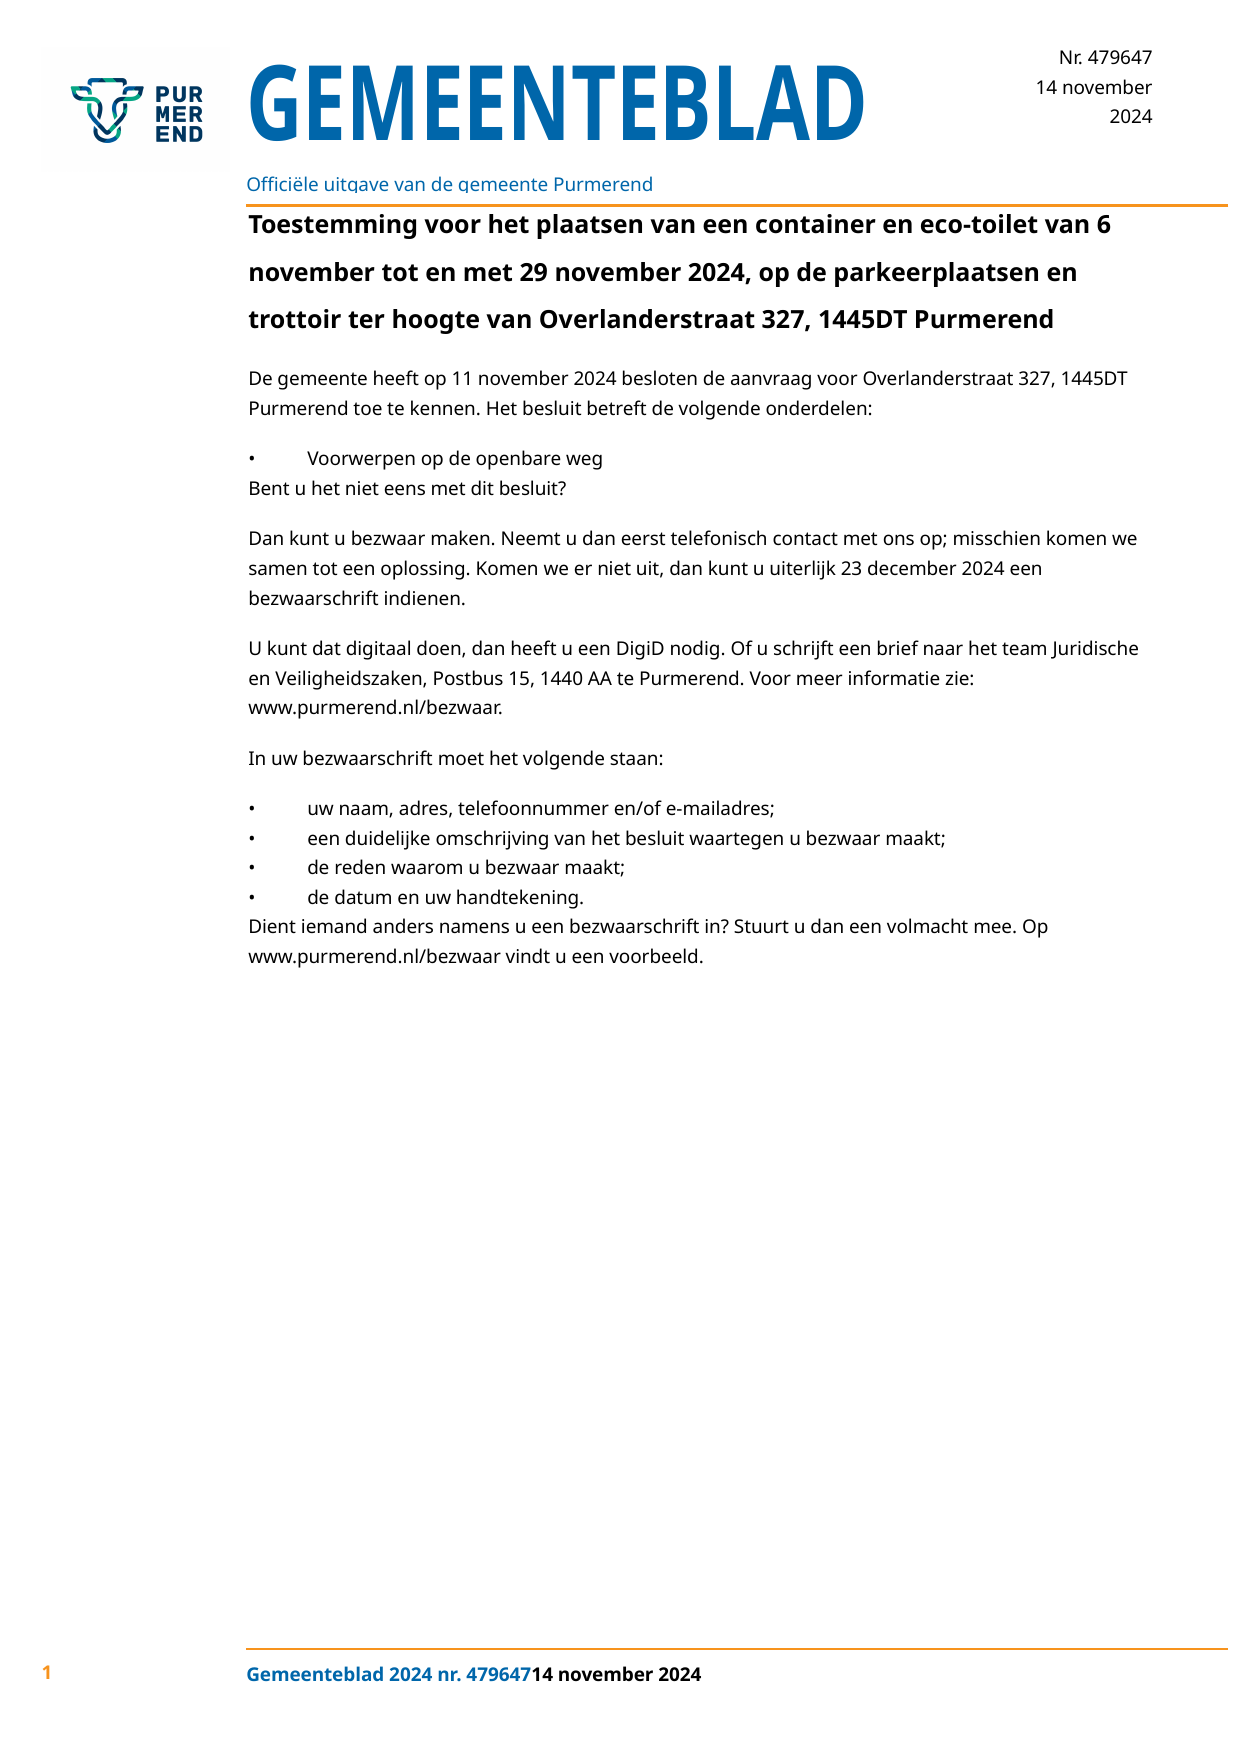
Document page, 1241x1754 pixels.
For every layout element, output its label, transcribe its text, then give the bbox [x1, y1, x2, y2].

text Bent u het niet eens met dit besluit? [248, 475, 1152, 501]
list een duidelijke omschrijving van het besluit waartegen u bezwaar maakt; [248, 825, 1152, 850]
text Dan kunt u bezwaar maken. Neemt u dan eerst telefonisch contact met ons op; misschien komen we samen tot een oplossing. Komen we er niet uit, dan kunt u uiterlijk 23 december 2024 een bezwaarschrift indienen. [248, 526, 1152, 610]
picture [41, 47, 231, 172]
list Voorwerpen op de openbare weg [248, 446, 1152, 471]
text Dient iemand anders namens u een bezwaarschrift in? Stuurt u dan een volmacht mee. Op www.purmerend.nl/bezwaar vindt u een voorbeeld. [248, 913, 1152, 969]
text In uw bezwaarschrift moet het volgende staan: [248, 745, 1152, 770]
text De gemeente heeft op 11 november 2024 besloten de aanvraag voor Overlanderstraat 327, 1445DT Purmerend toe te kennen. Het besluit betreft de volgende onderdelen: [248, 366, 1152, 421]
text Toestemming voor het plaatsen van een container en eco-toilet van 6 november tot en met 29 november 2024, op de parkeerplaatsen en trottoir ter hoogte van Overlanderstraat 327, 1445DT Purmerend [248, 207, 1152, 336]
list uw naam, adres, telefoonnummer en/of e-mailadres; [248, 795, 1152, 821]
text U kunt dat digitaal doen, dan heeft u een DigiD nodig. Of u schrijft een brief naar het team Juridische en Veiligheidszaken, Postbus 15, 1440 AA te Purmerend. Voor meer informatie zie: www.purmerend.nl/bezwaar. [248, 635, 1152, 720]
list de datum en uw handtekening. [248, 884, 1152, 909]
list de reden waarom u bezwaar maakt; [248, 854, 1152, 880]
